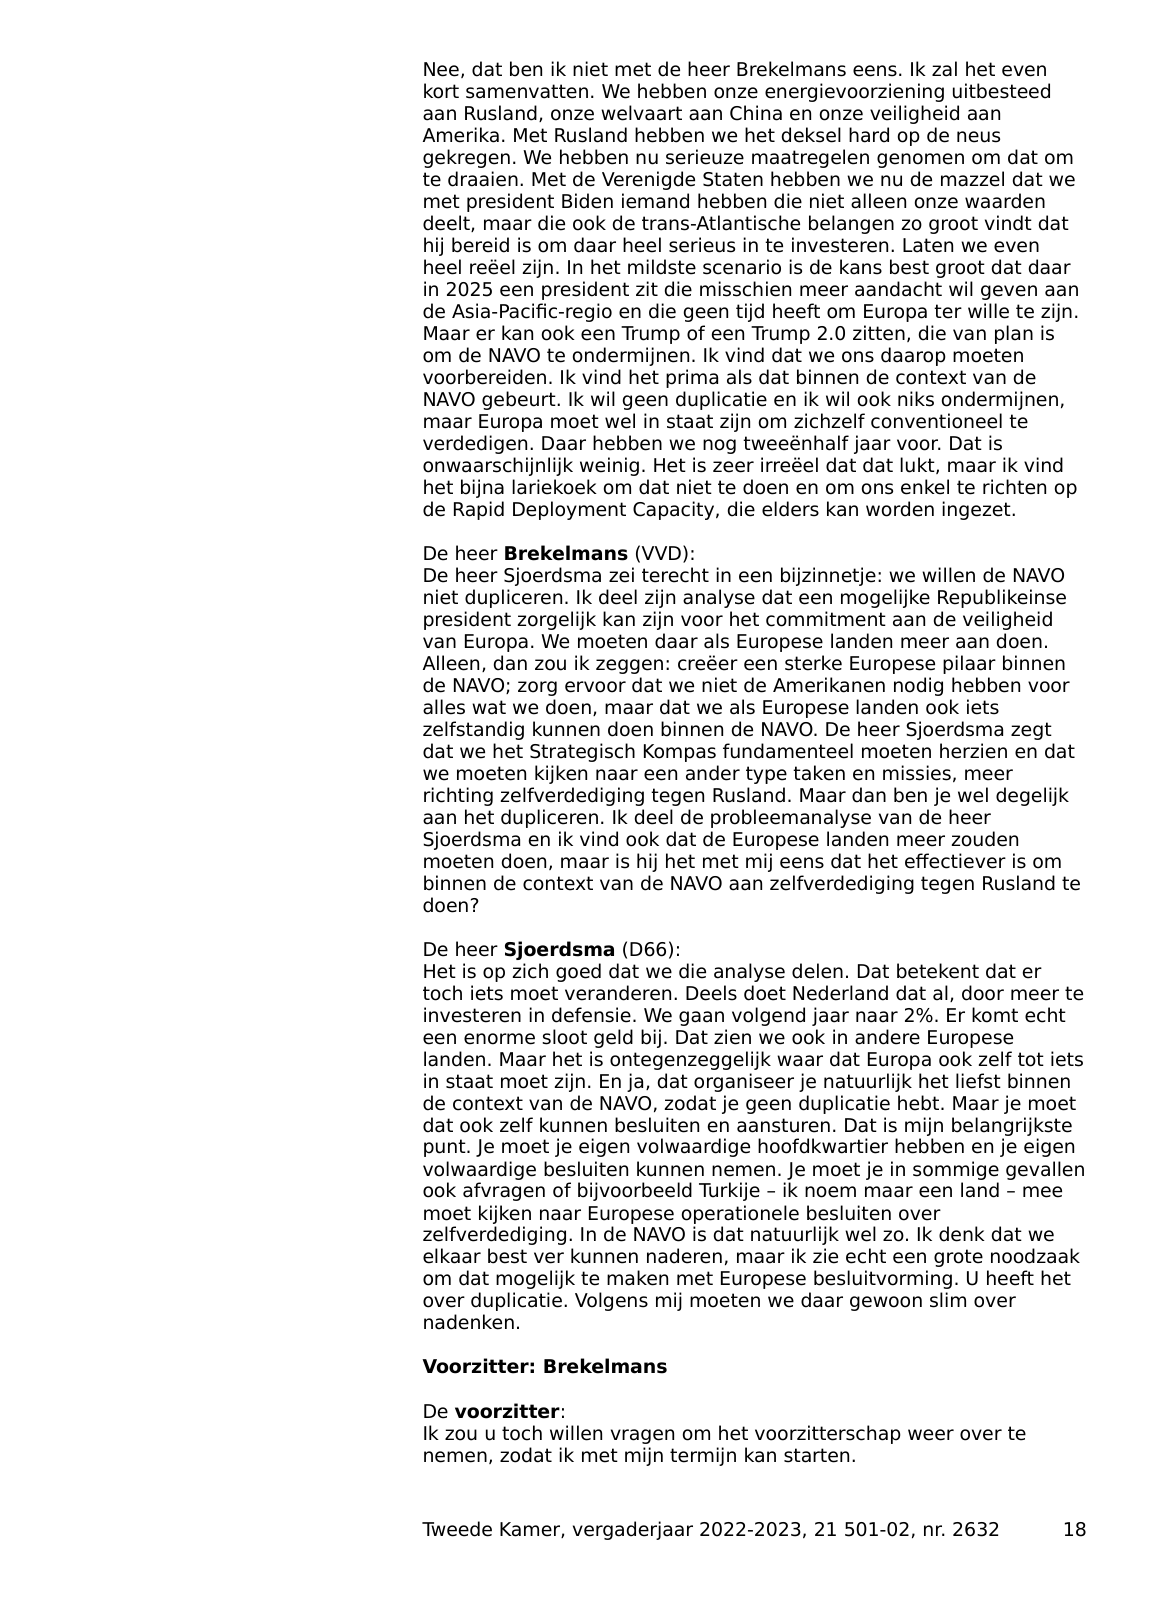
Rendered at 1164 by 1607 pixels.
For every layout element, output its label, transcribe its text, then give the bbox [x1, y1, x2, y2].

text Voorzitter: Brekelmans [422, 1356, 1087, 1378]
text De voorzitter: [422, 1401, 1087, 1423]
text De heer Sjoerdsma (D66): [422, 939, 1087, 961]
text Nee, dat ben ik niet met de heer Brekelmans eens. Ik zal het even kort samenvatten. We hebben onze energievoorziening uitbesteed aan Rusland, onze welvaart aan China en onze veiligheid aan Amerika. Met Rusland hebben we het deksel hard op de neus gekregen. We hebben nu serieuze maatregelen genomen om dat om te draaien. Met de Verenigde Staten hebben we nu de mazzel dat we met president Biden iemand hebben die niet alleen onze waarden deelt, maar die ook de trans-Atlantische belangen zo groot vindt dat hij bereid is om daar heel serieus in te investeren. Laten we even heel reëel zijn. In het mildste scenario is de kans best groot dat daar in 2025 een president zit die misschien meer aandacht wil geven aan de Asia-Pacific-regio en die geen tijd heeft om Europa ter wille te zijn. Maar er kan ook een Trump of een Trump 2.0 zitten, die van plan is om de NAVO te ondermijnen. Ik vind dat we ons daarop moeten voorbereiden. Ik vind het prima als dat binnen de context van de NAVO gebeurt. Ik wil geen duplicatie en ik wil ook niks ondermijnen, maar Europa moet wel in staat zijn om zichzelf conventioneel te verdedigen. Daar hebben we nog tweeënhalf jaar voor. Dat is onwaarschijnlijk weinig. Het is zeer irreëel dat dat lukt, maar ik vind het bijna lariekoek om dat niet te doen en om ons enkel te richten op de Rapid Deployment Capacity, die elders kan worden ingezet. [422, 59, 1087, 521]
text Het is op zich goed dat we die analyse delen. Dat betekent dat er toch iets moet veranderen. Deels doet Nederland dat al, door meer te investeren in defensie. We gaan volgend jaar naar 2%. Er komt echt een enorme sloot geld bij. Dat zien we ook in andere Europese landen. Maar het is ontegenzeggelijk waar dat Europa ook zelf tot iets in staat moet zijn. En ja, dat organiseer je natuurlijk het liefst binnen de context van de NAVO, zodat je geen duplicatie hebt. Maar je moet dat ook zelf kunnen besluiten en aansturen. Dat is mijn belangrijkste punt. Je moet je eigen volwaardige hoofdkwartier hebben en je eigen volwaardige besluiten kunnen nemen. Je moet je in sommige gevallen ook afvragen of bijvoorbeeld Turkije – ik noem maar een land – mee moet kijken naar Europese operationele besluiten over zelfverdediging. In de NAVO is dat natuurlijk wel zo. Ik denk dat we elkaar best ver kunnen naderen, maar ik zie echt een grote noodzaak om dat mogelijk te maken met Europese besluitvorming. U heeft het over duplicatie. Volgens mij moeten we daar gewoon slim over nadenken. [422, 961, 1087, 1334]
text Ik zou u toch willen vragen om het voorzitterschap weer over te nemen, zodat ik met mijn termijn kan starten. [422, 1423, 1087, 1467]
text De heer Brekelmans (VVD): [422, 543, 1087, 565]
text De heer Sjoerdsma zei terecht in een bijzinnetje: we willen de NAVO niet dupliceren. Ik deel zijn analyse dat een mogelijke Republikeinse president zorgelijk kan zijn voor het commitment aan de veiligheid van Europa. We moeten daar als Europese landen meer aan doen. Alleen, dan zou ik zeggen: creëer een sterke Europese pilaar binnen de NAVO; zorg ervoor dat we niet de Amerikanen nodig hebben voor alles wat we doen, maar dat we als Europese landen ook iets zelfstandig kunnen doen binnen de NAVO. De heer Sjoerdsma zegt dat we het Strategisch Kompas fundamenteel moeten herzien en dat we moeten kijken naar een ander type taken en missies, meer richting zelfverdediging tegen Rusland. Maar dan ben je wel degelijk aan het dupliceren. Ik deel de probleemanalyse van de heer Sjoerdsma en ik vind ook dat de Europese landen meer zouden moeten doen, maar is hij het met mij eens dat het effectiever is om binnen de context van de NAVO aan zelfverdediging tegen Rusland te doen? [422, 565, 1087, 916]
